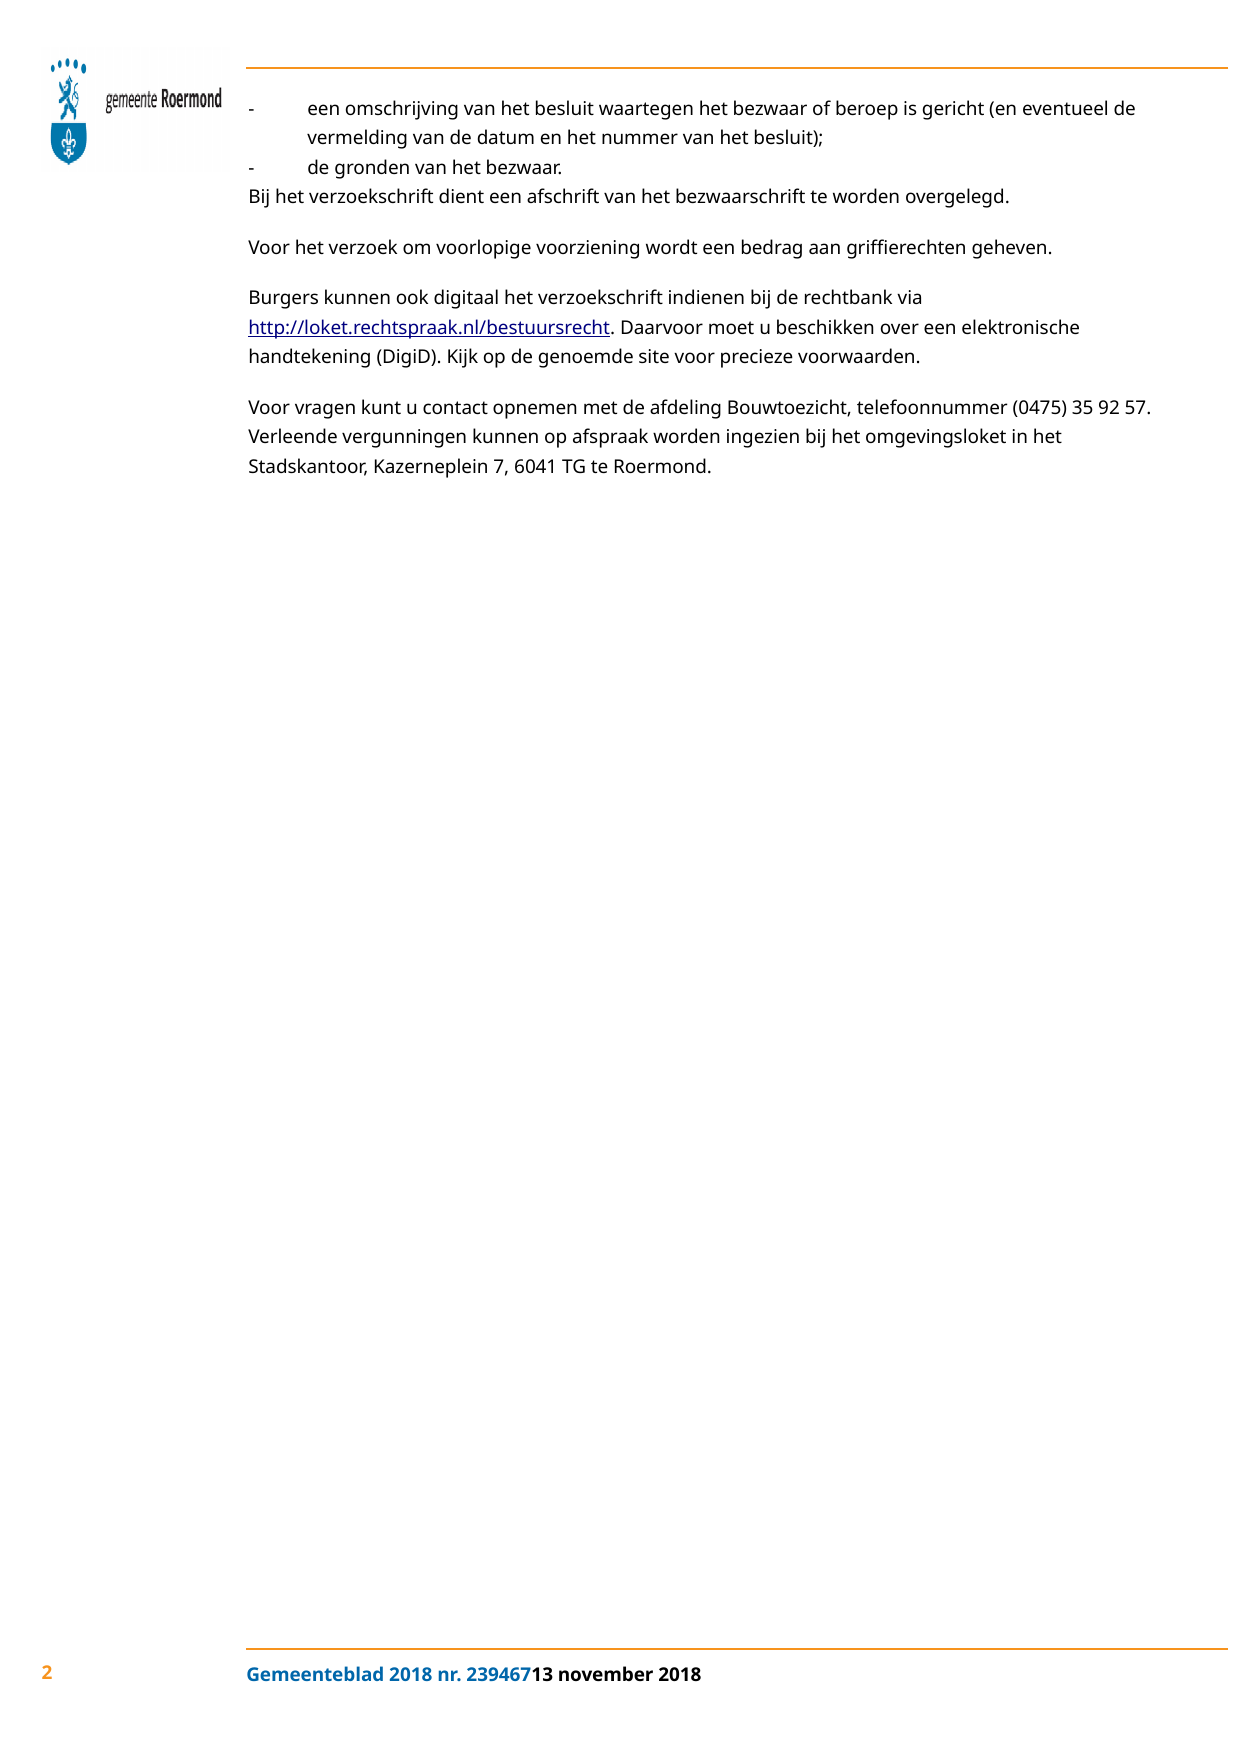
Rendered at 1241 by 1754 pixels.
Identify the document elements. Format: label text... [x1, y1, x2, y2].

list een omschrijving van het besluit waartegen het bezwaar of beroep is gericht (en eventueel de vermelding van de datum en het nummer van het besluit); [248, 95, 1152, 150]
text Voor het verzoek om voorlopige voorziening wordt een bedrag aan griffierechten geheven. [248, 234, 1152, 260]
text Voor vragen kunt u contact opnemen met de afdeling Bouwtoezicht, telefoonnummer (0475) 35 92 57. Verleende vergunningen kunnen op afspraak worden ingezien bij het omgevingsloket in het Stadskantoor, Kazerneplein 7, 6041 TG te Roermond. [248, 394, 1152, 479]
picture [41, 47, 231, 172]
text Bij het verzoekschrift dient een afschrift van het bezwaarschrift te worden overgelegd. [248, 183, 1152, 209]
text Burgers kunnen ook digitaal het verzoekschrift indienen bij de rechtbank via http://loket.rechtspraak.nl/bestuursrecht. Daarvoor moet u beschikken over een elektronische handtekening (DigiD). Kijk op de genoemde site voor precieze voorwaarden. [248, 284, 1152, 369]
list de gronden van het bezwaar. [248, 154, 1152, 180]
